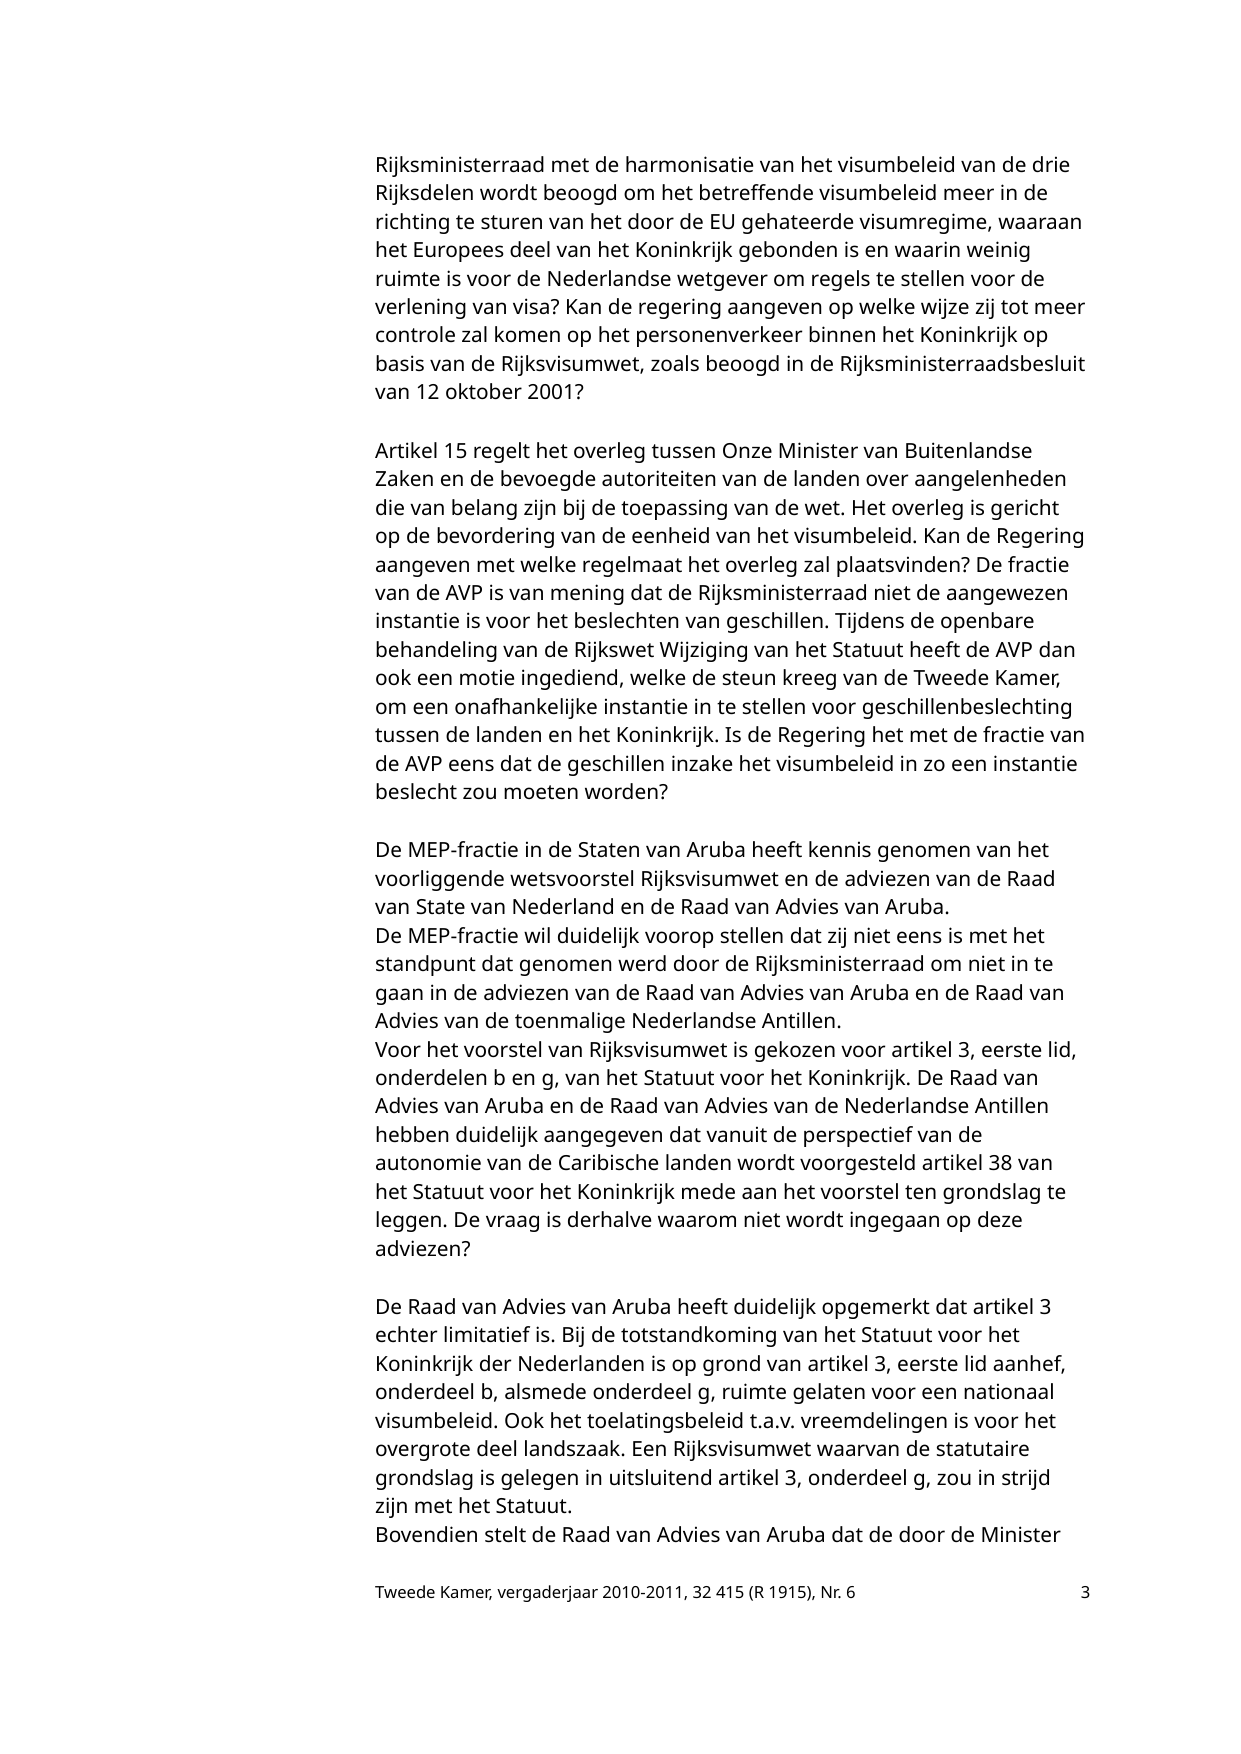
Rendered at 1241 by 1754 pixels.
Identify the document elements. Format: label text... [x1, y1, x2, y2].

text De MEP-fractie in de Staten van Aruba heeft kennis genomen van het voorliggende wetsvoorstel Rijksvisumwet en de adviezen van de Raad van State van Nederland en de Raad van Advies van Aruba. [375, 836, 1090, 921]
text De Raad van Advies van Aruba heeft duidelijk opgemerkt dat artikel 3 echter limitatief is. Bij de totstandkoming van het Statuut voor het Koninkrijk der Nederlanden is op grond van artikel 3, eerste lid aanhef, onderdeel b, alsmede onderdeel g, ruimte gelaten voor een nationaal visumbeleid. Ook het toelatingsbeleid t.a.v. vreemdelingen is voor het overgrote deel landszaak. Een Rijksvisumwet waarvan de statutaire grondslag is gelegen in uitsluitend artikel 3, onderdeel g, zou in strijd zijn met het Statuut. [375, 1292, 1090, 1520]
text De MEP-fractie wil duidelijk voorop stellen dat zij niet eens is met het standpunt dat genomen werd door de Rijksministerraad om niet in te gaan in de adviezen van de Raad van Advies van Aruba en de Raad van Advies van de toenmalige Nederlandse Antillen. [375, 921, 1090, 1035]
text Artikel 15 regelt het overleg tussen Onze Minister van Buitenlandse Zaken en de bevoegde autoriteiten van de landen over aangelenheden die van belang zijn bij de toepassing van de wet. Het overleg is gericht op de bevordering van de eenheid van het visumbeleid. Kan de Regering aangeven met welke regelmaat het overleg zal plaatsvinden? De fractie van de AVP is van mening dat de Rijksministerraad niet de aangewezen instantie is voor het beslechten van geschillen. Tijdens de openbare behandeling van de Rijkswet Wijziging van het Statuut heeft de AVP dan ook een motie ingediend, welke de steun kreeg van de Tweede Kamer, om een onafhankelijke instantie in te stellen voor geschillenbeslechting tussen de landen en het Koninkrijk. Is de Regering het met de fractie van de AVP eens dat de geschillen inzake het visumbeleid in zo een instantie beslecht zou moeten worden? [375, 436, 1090, 806]
text Rijksministerraad met de harmonisatie van het visumbeleid van de drie Rijksdelen wordt beoogd om het betreffende visumbeleid meer in de richting te sturen van het door de EU gehateerde visumregime, waaraan het Europees deel van het Koninkrijk gebonden is en waarin weinig ruimte is voor de Nederlandse wetgever om regels te stellen voor de verlening van visa? Kan de regering aangeven op welke wijze zij tot meer controle zal komen op het personenverkeer binnen het Koninkrijk op basis van de Rijksvisumwet, zoals beoogd in de Rijksministerraadsbesluit van 12 oktober 2001? [375, 150, 1090, 406]
text Bovendien stelt de Raad van Advies van Aruba dat de door de Minister [375, 1520, 1090, 1548]
text Voor het voorstel van Rijksvisumwet is gekozen voor artikel 3, eerste lid, onderdelen b en g, van het Statuut voor het Koninkrijk. De Raad van Advies van Aruba en de Raad van Advies van de Nederlandse Antillen hebben duidelijk aangegeven dat vanuit de perspectief van de autonomie van de Caribische landen wordt voorgesteld artikel 38 van het Statuut voor het Koninkrijk mede aan het voorstel ten grondslag te leggen. De vraag is derhalve waarom niet wordt ingegaan op deze adviezen? [375, 1035, 1090, 1262]
